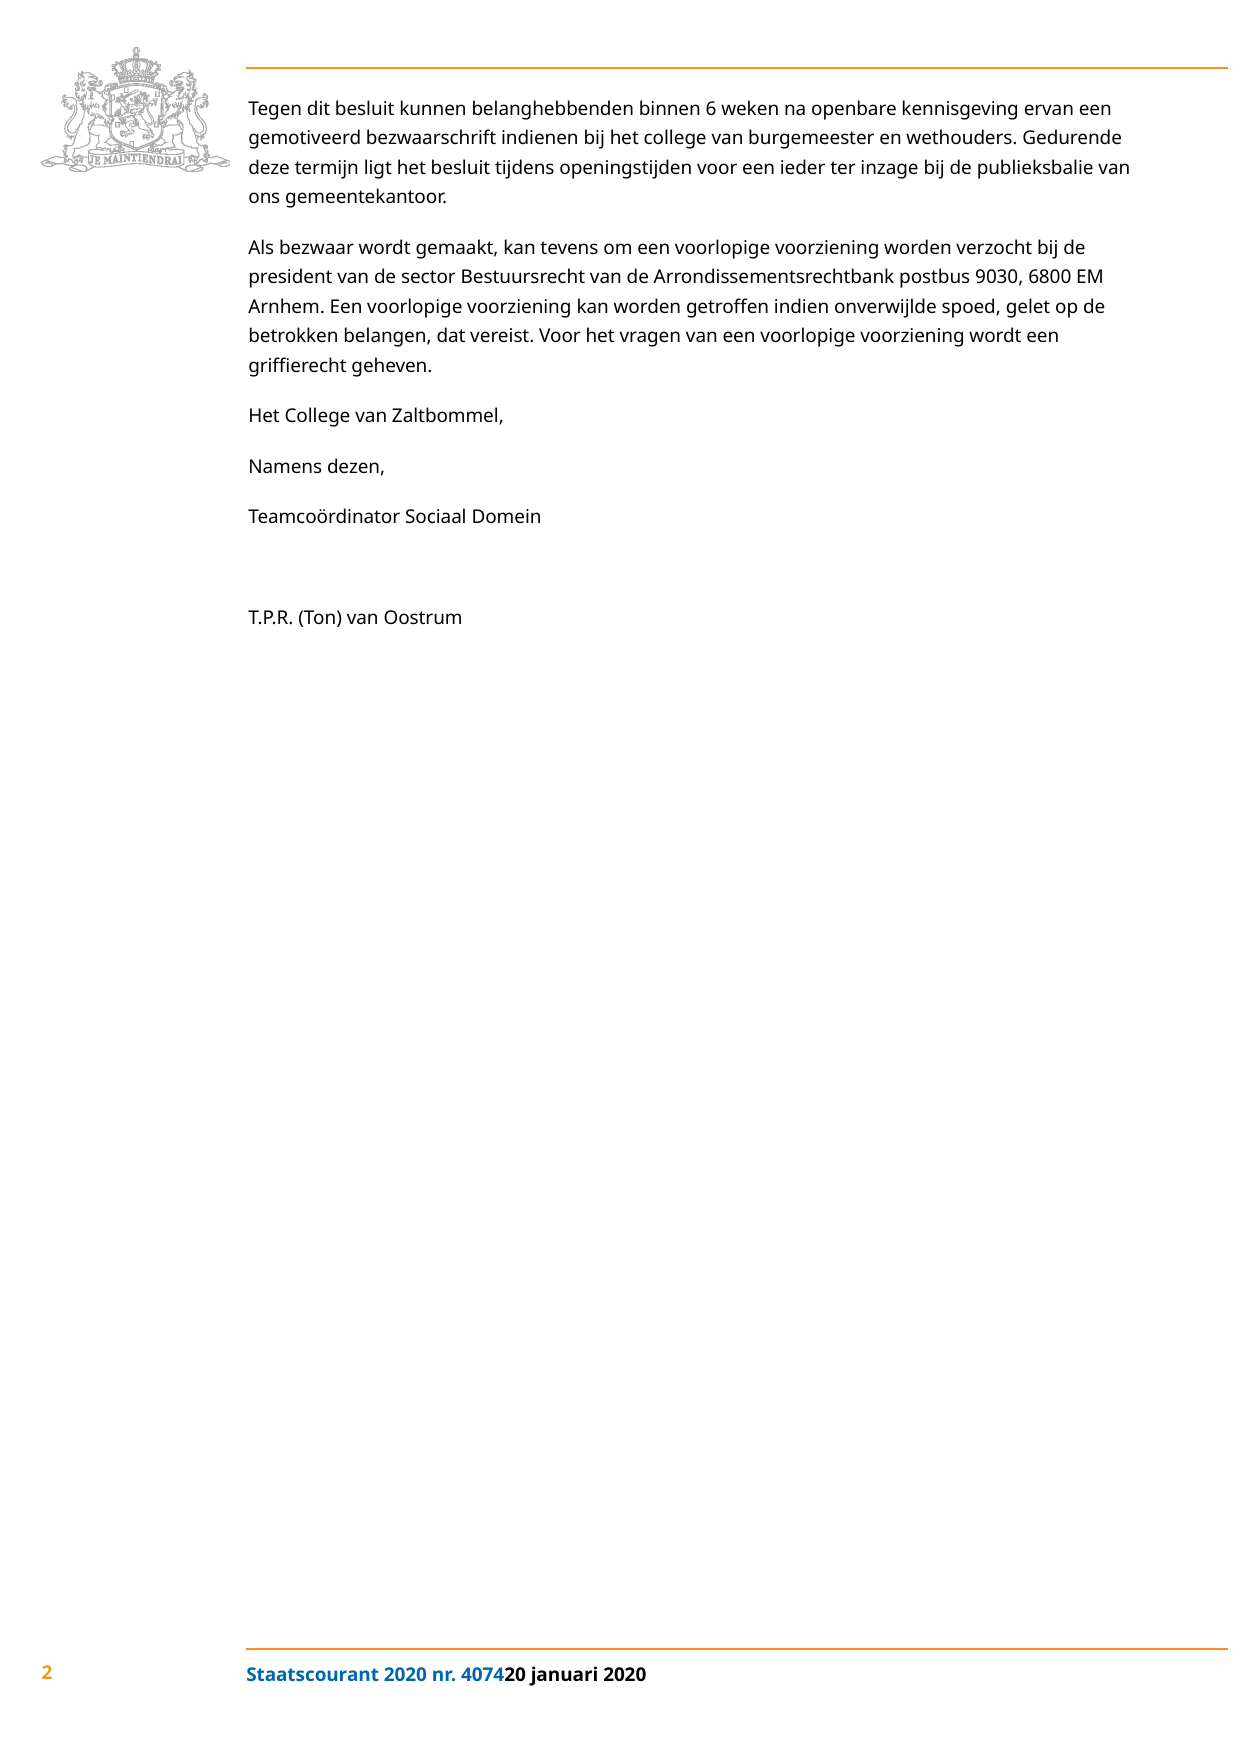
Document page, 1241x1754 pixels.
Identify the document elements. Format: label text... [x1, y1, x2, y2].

text Als bezwaar wordt gemaakt, kan tevens om een voorlopige voorziening worden verzocht bij de president van de sector Bestuursrecht van de Arrondissementsrechtbank postbus 9030, 6800 EM Arnhem. Een voorlopige voorziening kan worden getroffen indien onverwijlde spoed, gelet op de betrokken belangen, dat vereist. Voor het vragen van een voorlopige voorziening wordt een griffierecht geheven. [248, 234, 1152, 378]
text Tegen dit besluit kunnen belanghebbenden binnen 6 weken na openbare kennisgeving ervan een gemotiveerd bezwaarschrift indienen bij het college van burgemeester en wethouders. Gedurende deze termijn ligt het besluit tijdens openingstijden voor een ieder ter inzage bij de publieksbalie van ons gemeentekantoor. [248, 95, 1152, 209]
text Namens dezen, [248, 453, 1152, 479]
picture [41, 47, 231, 172]
text Het College van Zaltbommel, [248, 403, 1152, 428]
text T.P.R. (Ton) van Oostrum [248, 604, 1152, 630]
text Teamcoördinator Sociaal Domein [248, 503, 1152, 529]
